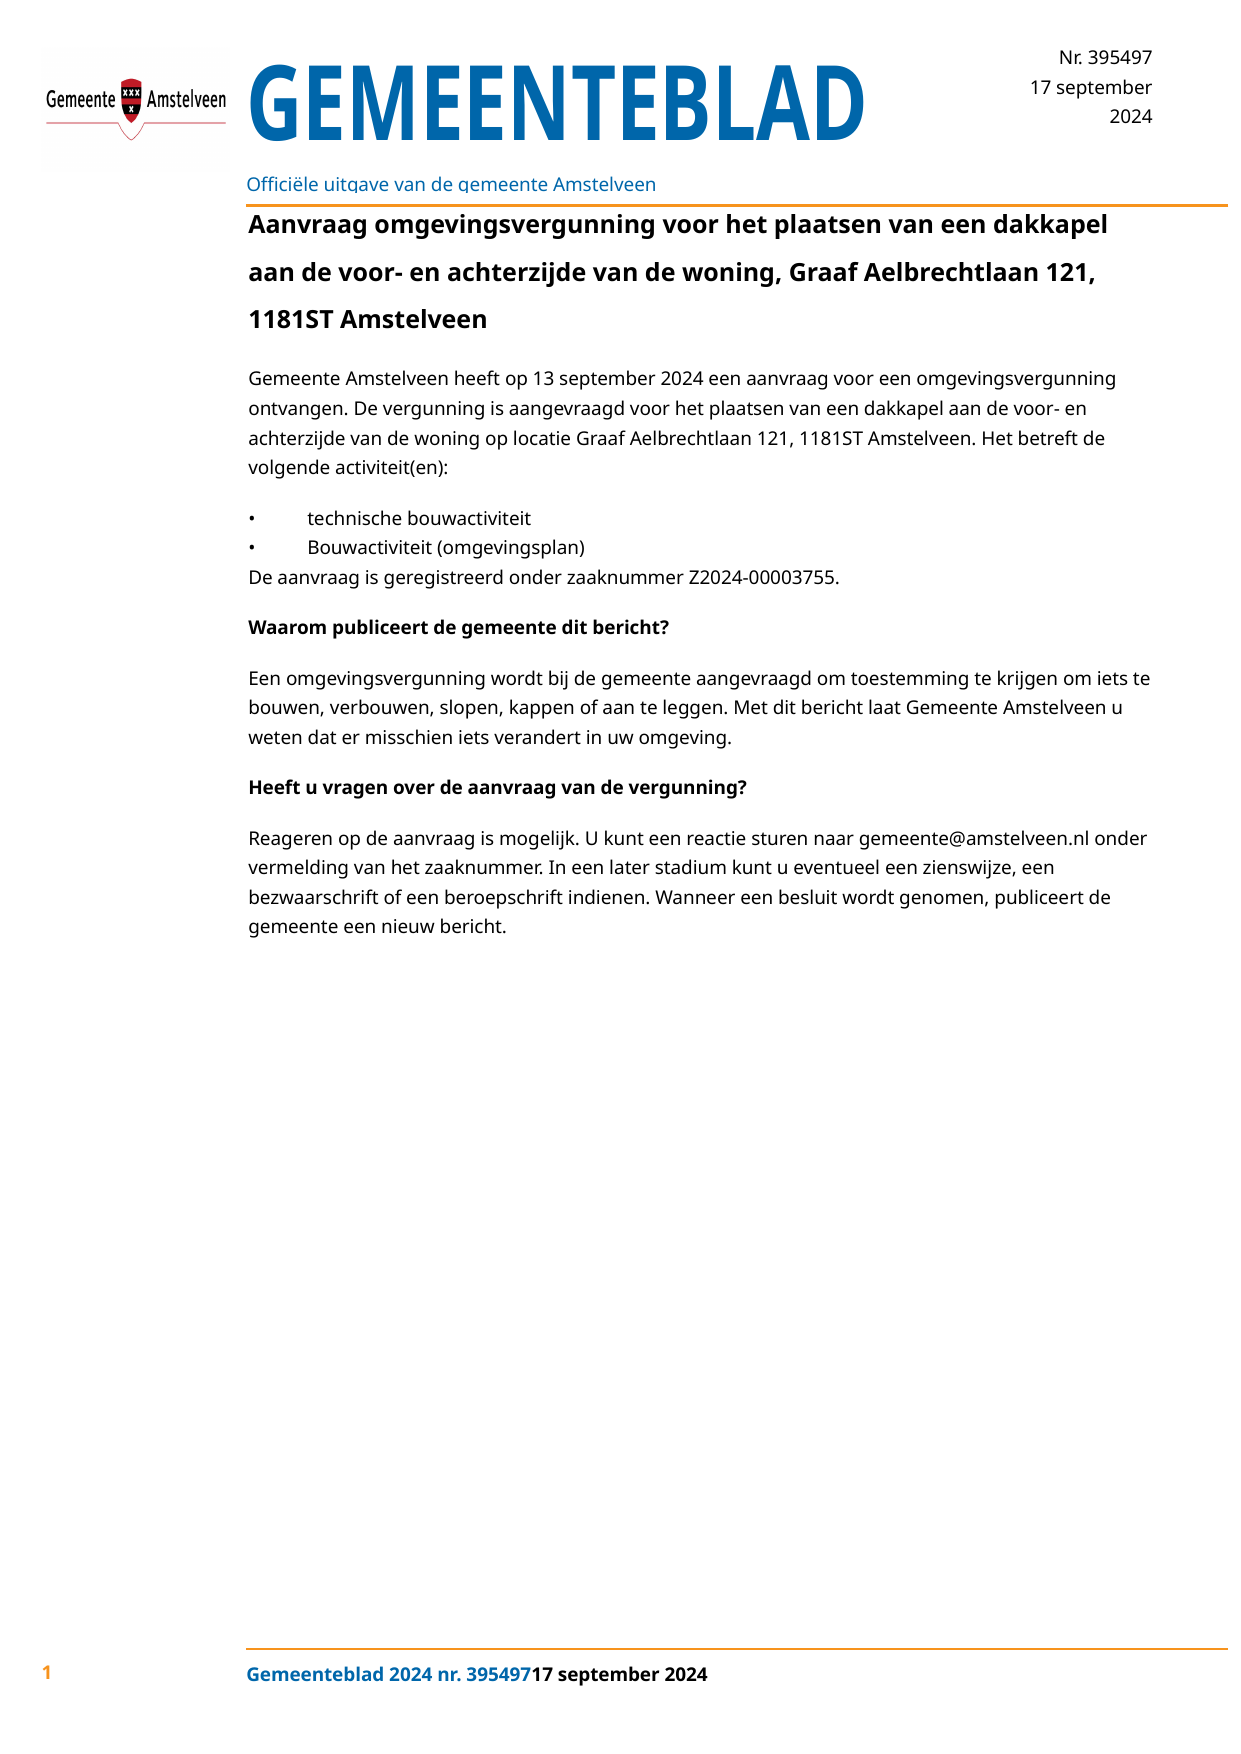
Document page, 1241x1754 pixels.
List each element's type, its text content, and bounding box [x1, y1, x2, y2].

list technische bouwactiviteit [248, 505, 1152, 530]
text Gemeente Amstelveen heeft op 13 september 2024 een aanvraag voor een omgevingsvergunning ontvangen. De vergunning is aangevraagd voor het plaatsen van een dakkapel aan de voor- en achterzijde van de woning op locatie Graaf Aelbrechtlaan 121, 1181ST Amstelveen. Het betreft de volgende activiteit(en): [248, 366, 1152, 480]
picture [41, 47, 231, 172]
text Een omgevingsvergunning wordt bij de gemeente aangevraagd om toestemming te krijgen om iets te bouwen, verbouwen, slopen, kappen of aan te leggen. Met dit bericht laat Gemeente Amstelveen u weten dat er misschien iets verandert in uw omgeving. [248, 665, 1152, 749]
text Aanvraag omgevingsvergunning voor het plaatsen van een dakkapel aan de voor- en achterzijde van de woning, Graaf Aelbrechtlaan 121, 1181ST Amstelveen [248, 207, 1152, 336]
text Reageren op de aanvraag is mogelijk. U kunt een reactie sturen naar gemeente@amstelveen.nl onder vermelding van het zaaknummer. In een later stadium kunt u eventueel een zienswijze, een bezwaarschrift of een beroepschrift indienen. Wanneer een besluit wordt genomen, publiceert de gemeente een nieuw bericht. [248, 825, 1152, 939]
text De aanvraag is geregistreerd onder zaaknummer Z2024-00003755. [248, 564, 1152, 589]
text Waarom publiceert de gemeente dit bericht? [248, 614, 1152, 640]
text Heeft u vragen over de aanvraag van de vergunning? [248, 774, 1152, 800]
list Bouwactiviteit (omgevingsplan) [248, 534, 1152, 560]
